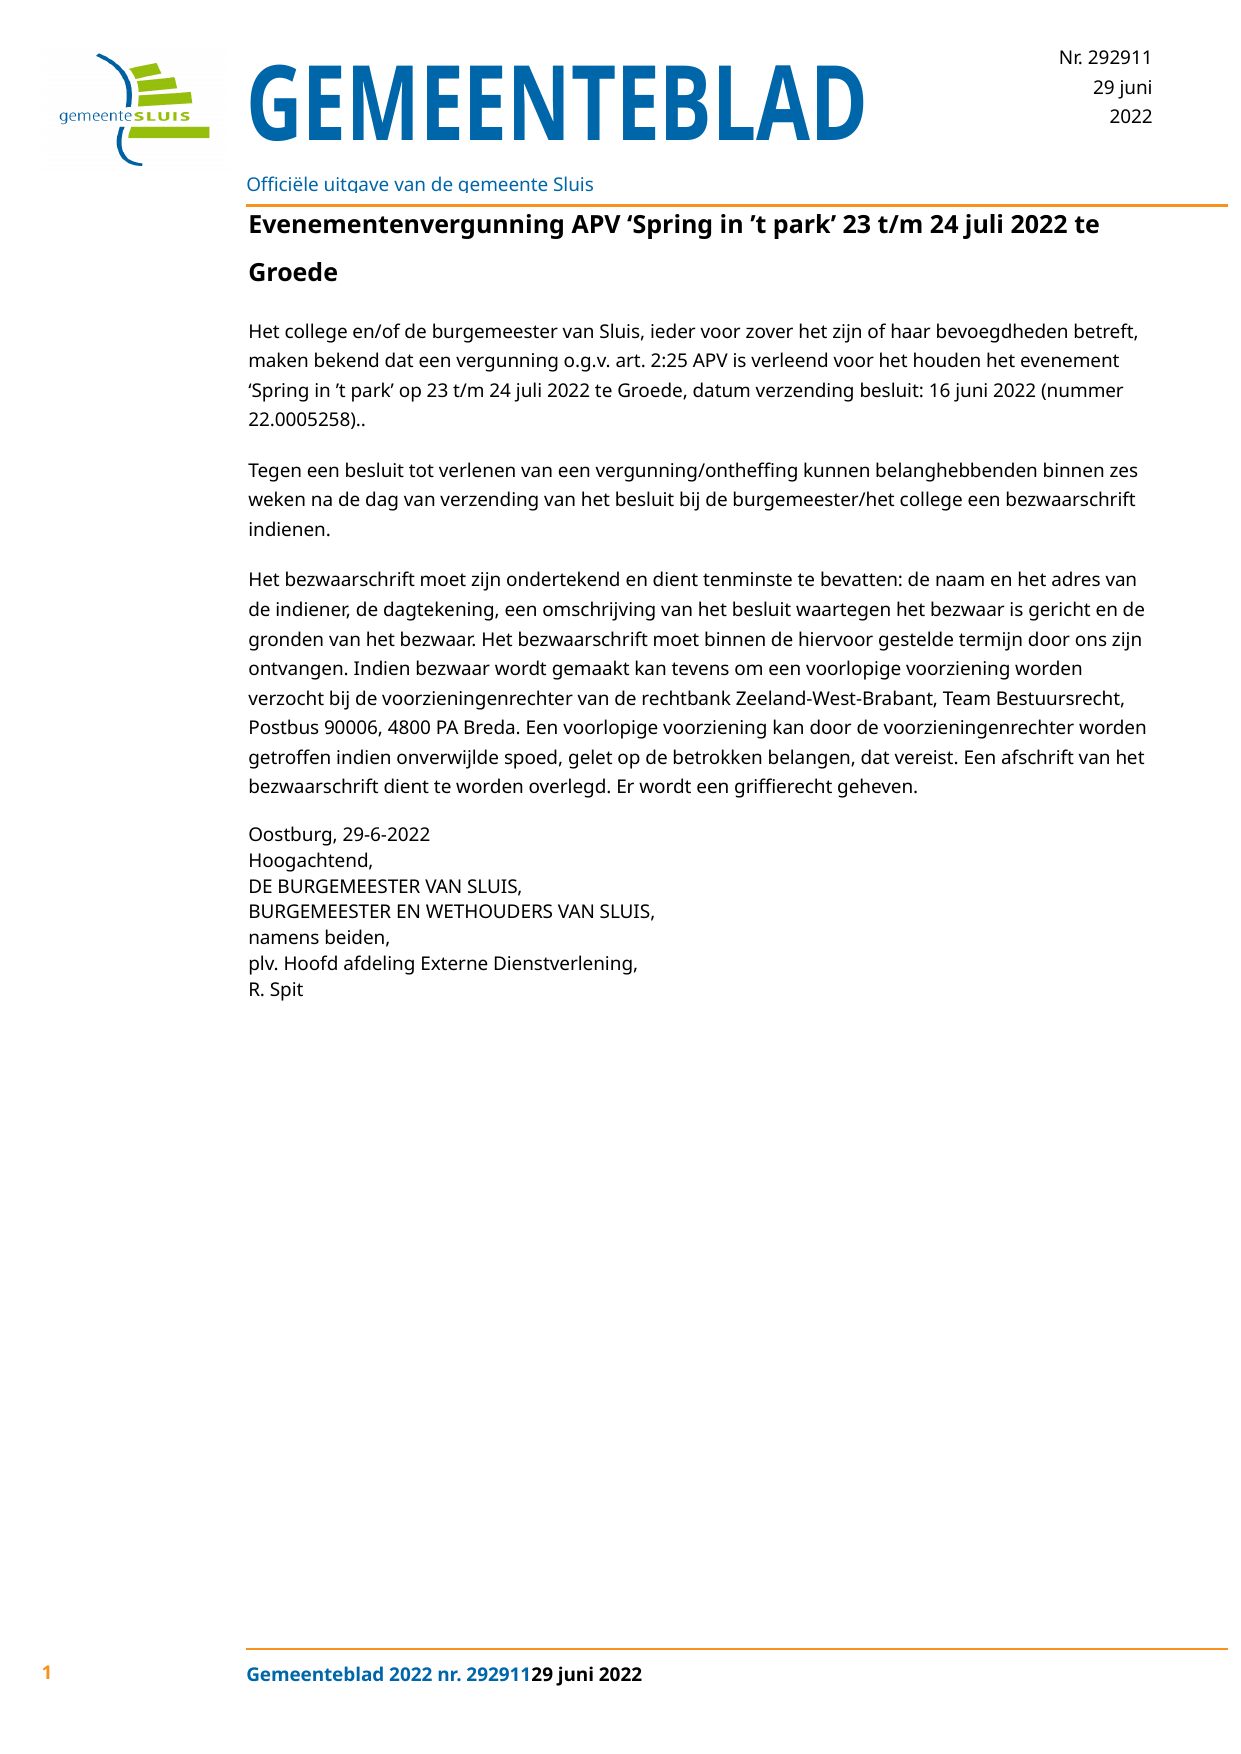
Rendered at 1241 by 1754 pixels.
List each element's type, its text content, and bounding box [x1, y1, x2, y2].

text plv. Hoofd afdeling Externe Dienstverlening, [248, 950, 1152, 976]
text BURGEMEESTER EN WETHOUDERS VAN SLUIS, [248, 899, 1152, 924]
text Evenementenvergunning APV ‘Spring in ’t park’ 23 t/m 24 juli 2022 te Groede [248, 207, 1152, 288]
text Tegen een besluit tot verlenen van een vergunning/ontheffing kunnen belanghebbenden binnen zes weken na de dag van verzending van het besluit bij de burgemeester/het college een bezwaarschrift indienen. [248, 457, 1152, 542]
text Oostburg, 29-6-2022 [248, 822, 1152, 847]
text R. Spit [248, 976, 1152, 1002]
text namens beiden, [248, 924, 1152, 950]
text Het bezwaarschrift moet zijn ondertekend en dient tenminste te bevatten: de naam en het adres van de indiener, de dagtekening, een omschrijving van het besluit waartegen het bezwaar is gericht en de gronden van het bezwaar. Het bezwaarschrift moet binnen de hiervoor gestelde termijn door ons zijn ontvangen. Indien bezwaar wordt gemaakt kan tevens om een voorlopige voorziening worden verzocht bij de voorzieningenrechter van de rechtbank Zeeland-West-Brabant, Team Bestuursrecht, Postbus 90006, 4800 PA Breda. Een voorlopige voorziening kan door de voorzieningenrechter worden getroffen indien onverwijlde spoed, gelet op de betrokken belangen, dat vereist. Een afschrift van het bezwaarschrift dient te worden overlegd. Er wordt een griffierecht geheven. [248, 567, 1152, 799]
text DE BURGEMEESTER VAN SLUIS, [248, 873, 1152, 899]
picture [41, 47, 231, 172]
text Het college en/of de burgemeester van Sluis, ieder voor zover het zijn of haar bevoegdheden betreft, maken bekend dat een vergunning o.g.v. art. 2:25 APV is verleend voor het houden het evenement ‘Spring in ’t park’ op 23 t/m 24 juli 2022 te Groede, datum verzending besluit: 16 juni 2022 (nummer 22.0005258).. [248, 318, 1152, 432]
text Hoogachtend, [248, 847, 1152, 873]
